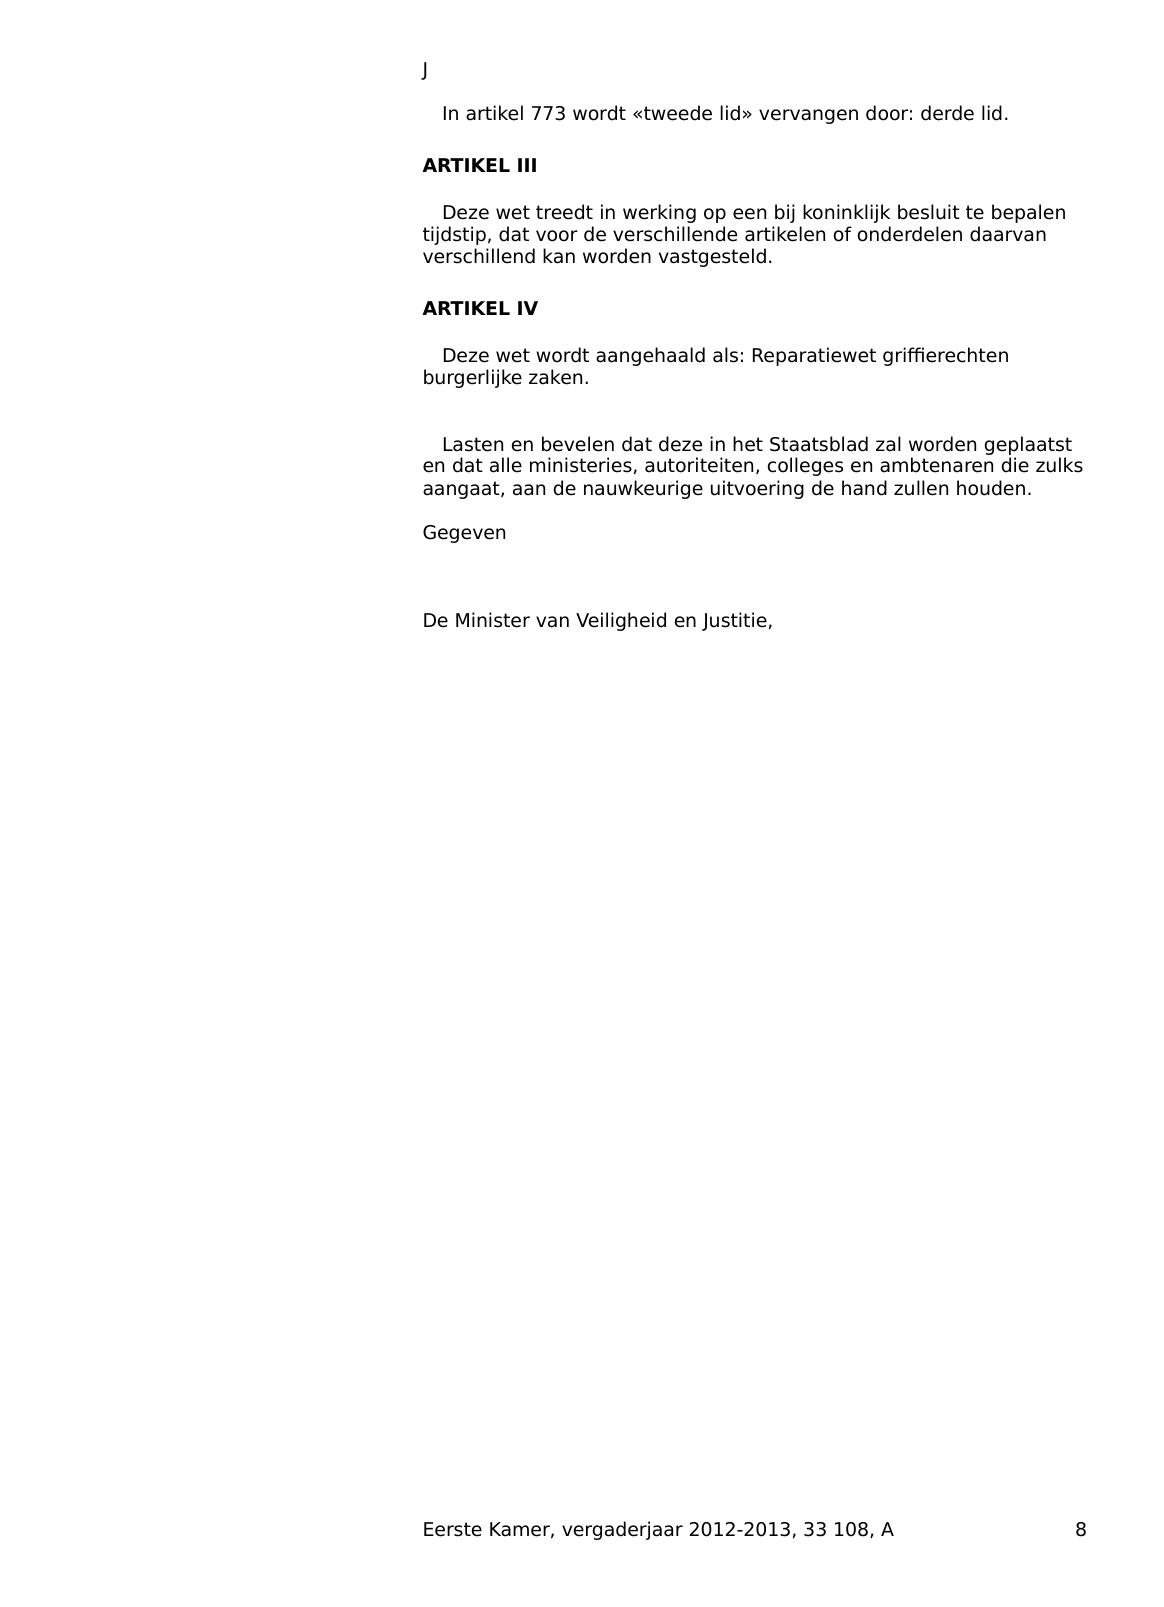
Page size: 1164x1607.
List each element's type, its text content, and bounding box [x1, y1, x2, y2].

text Gegeven [422, 522, 1087, 543]
text De Minister van Veiligheid en Justitie, [422, 610, 1087, 632]
text Lasten en bevelen dat deze in het Staatsblad zal worden geplaatst en dat alle ministeries, autoriteiten, colleges en ambtenaren die zulks aangaat, aan de nauwkeurige uitvoering de hand zullen houden. [422, 433, 1087, 499]
text J [422, 59, 1087, 81]
text Deze wet wordt aangehaald als: Reparatiewet griffierechten burgerlijke zaken. [422, 345, 1087, 389]
subtitle ARTIKEL IV [422, 298, 1087, 320]
subtitle ARTIKEL III [422, 155, 1087, 177]
text In artikel 773 wordt «tweede lid» vervangen door: derde lid. [422, 103, 1087, 125]
text Deze wet treedt in werking op een bij koninklijk besluit te bepalen tijdstip, dat voor de verschillende artikelen of onderdelen daarvan verschillend kan worden vastgesteld. [422, 202, 1087, 268]
